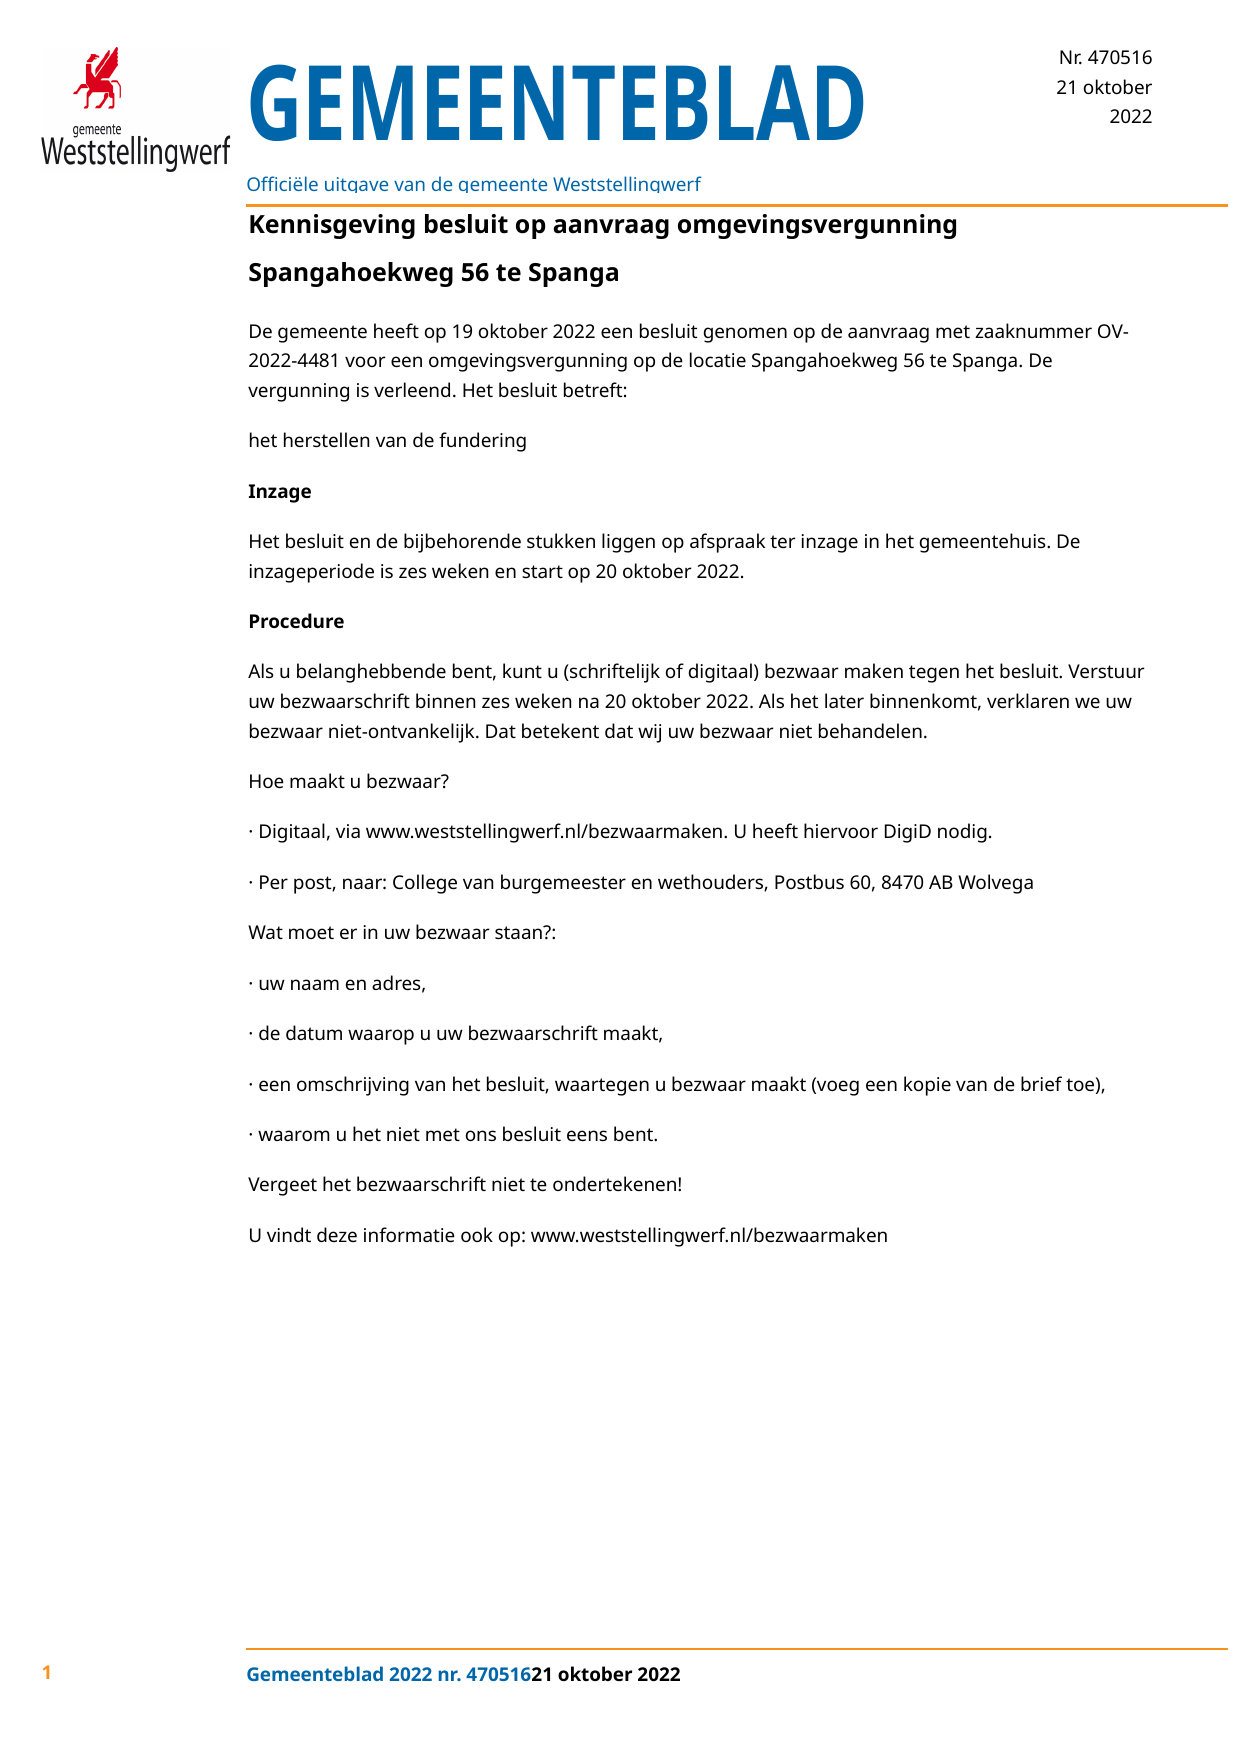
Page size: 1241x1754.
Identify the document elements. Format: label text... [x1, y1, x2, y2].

text · Digitaal, via www.weststellingwerf.nl/bezwaarmaken. U heeft hiervoor DigiD nodig. [248, 819, 1152, 844]
text Kennisgeving besluit op aanvraag omgevingsvergunning Spangahoekweg 56 te Spanga [248, 207, 1152, 288]
text Inzage [248, 478, 1152, 504]
text De gemeente heeft op 19 oktober 2022 een besluit genomen op de aanvraag met zaaknummer OV-2022-4481 voor een omgevingsvergunning op de locatie Spangahoekweg 56 te Spanga. De vergunning is verleend. Het besluit betreft: [248, 318, 1152, 403]
text Het besluit en de bijbehorende stukken liggen op afspraak ter inzage in het gemeentehuis. De inzageperiode is zes weken en start op 20 oktober 2022. [248, 528, 1152, 584]
text · uw naam en adres, [248, 970, 1152, 996]
text · de datum waarop u uw bezwaarschrift maakt, [248, 1020, 1152, 1046]
text Hoe maakt u bezwaar? [248, 768, 1152, 794]
text Procedure [248, 608, 1152, 634]
text Wat moet er in uw bezwaar staan?: [248, 919, 1152, 945]
picture [41, 47, 231, 172]
text · een omschrijving van het besluit, waartegen u bezwaar maakt (voeg een kopie van de brief toe), [248, 1071, 1152, 1097]
text Als u belanghebbende bent, kunt u (schriftelijk of digitaal) bezwaar maken tegen het besluit. Verstuur uw bezwaarschrift binnen zes weken na 20 oktober 2022. Als het later binnenkomt, verklaren we uw bezwaar niet-ontvankelijk. Dat betekent dat wij uw bezwaar niet behandelen. [248, 659, 1152, 744]
text het herstellen van de fundering [248, 427, 1152, 453]
text · waarom u het niet met ons besluit eens bent. [248, 1121, 1152, 1147]
text Vergeet het bezwaarschrift niet te ondertekenen! [248, 1172, 1152, 1197]
text U vindt deze informatie ook op: www.weststellingwerf.nl/bezwaarmaken [248, 1222, 1152, 1248]
text · Per post, naar: College van burgemeester en wethouders, Postbus 60, 8470 AB Wolvega [248, 869, 1152, 895]
